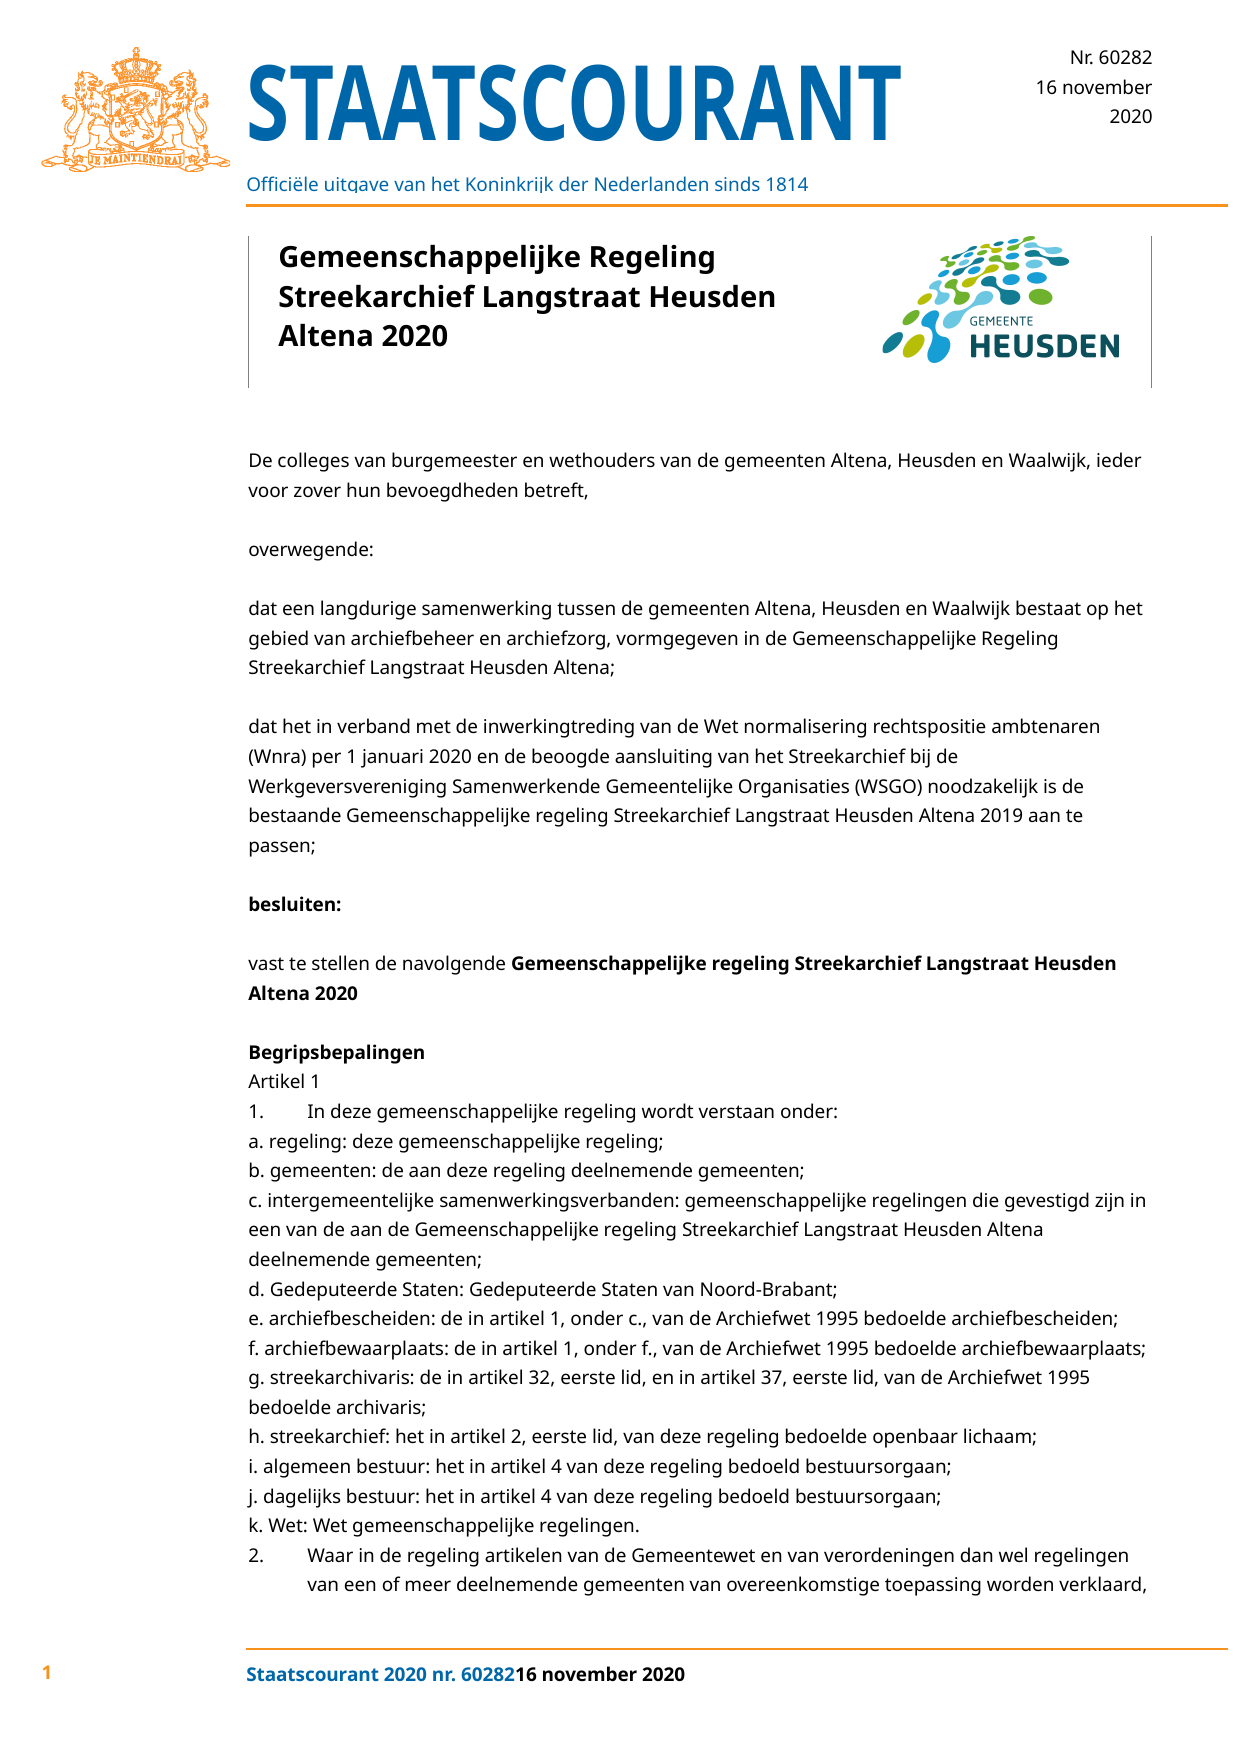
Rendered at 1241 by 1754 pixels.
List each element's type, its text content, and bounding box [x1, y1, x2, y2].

text dat het in verband met de inwerkingtreding van de Wet normalisering rechtspositie ambtenaren (Wnra) per 1 januari 2020 en de beoogde aansluiting van het Streekarchief bij de Werkgeversvereniging Samenwerkende Gemeentelijke Organisaties (WSGO) noodzakelijk is de bestaande Gemeenschappelijke regeling Streekarchief Langstraat Heusden Altena 2019 aan te passen; [248, 714, 1152, 858]
text f. archiefbewaarplaats: de in artikel 1, onder f., van de Archiefwet 1995 bedoelde archiefbewaarplaats; [248, 1335, 1152, 1361]
list In deze gemeenschappelijke regeling wordt verstaan onder: [248, 1098, 1152, 1124]
picture [41, 47, 231, 172]
list Waar in de regeling artikelen van de Gemeentewet en van verordeningen dan wel regelingen van een of meer deelnemende gemeenten van overeenkomstige toepassing worden verklaard, [248, 1542, 1152, 1597]
table_header [850, 236, 1151, 388]
text i. algemeen bestuur: het in artikel 4 van deze regeling bedoeld bestuursorgaan; [248, 1453, 1152, 1479]
text dat een langdurige samenwerking tussen de gemeenten Altena, Heusden en Waalwijk bestaat op het gebied van archiefbeheer en archiefzorg, vormgegeven in de Gemeenschappelijke Regeling Streekarchief Langstraat Heusden Altena; [248, 595, 1152, 680]
text d. Gedeputeerde Staten: Gedeputeerde Staten van Noord-Brabant; [248, 1276, 1152, 1301]
text overwegende: [248, 536, 1152, 562]
text e. archiefbescheiden: de in artikel 1, onder c., van de Archiefwet 1995 bedoelde archiefbescheiden; [248, 1305, 1152, 1331]
text Artikel 1 [248, 1069, 1152, 1094]
text h. streekarchief: het in artikel 2, eerste lid, van deze regeling bedoelde openbaar lichaam; [248, 1424, 1152, 1449]
table_header Gemeenschappelijke Regeling Streekarchief Langstraat Heusden Altena 2020 [249, 236, 850, 388]
text j. dagelijks bestuur: het in artikel 4 van deze regeling bedoeld bestuursorgaan; [248, 1483, 1152, 1508]
text besluiten: [248, 891, 1152, 917]
text vast te stellen de navolgende Gemeenschappelijke regeling Streekarchief Langstraat Heusden Altena 2020 [248, 950, 1152, 1006]
text k. Wet: Wet gemeenschappelijke regelingen. [248, 1512, 1152, 1538]
picture [882, 236, 1119, 363]
text Begripsbepalingen [248, 1039, 1152, 1065]
text c. intergemeentelijke samenwerkingsverbanden: gemeenschappelijke regelingen die gevestigd zijn in een van de aan de Gemeenschappelijke regeling Streekarchief Langstraat Heusden Altena deelnemende gemeenten; [248, 1187, 1152, 1272]
text b. gemeenten: de aan deze regeling deelnemende gemeenten; [248, 1157, 1152, 1183]
text g. streekarchivaris: de in artikel 32, eerste lid, en in artikel 37, eerste lid, van de Archiefwet 1995 bedoelde archivaris; [248, 1364, 1152, 1420]
text De colleges van burgemeester en wethouders van de gemeenten Altena, Heusden en Waalwijk, ieder voor zover hun bevoegdheden betreft, [248, 447, 1152, 503]
text a. regeling: deze gemeenschappelijke regeling; [248, 1128, 1152, 1153]
